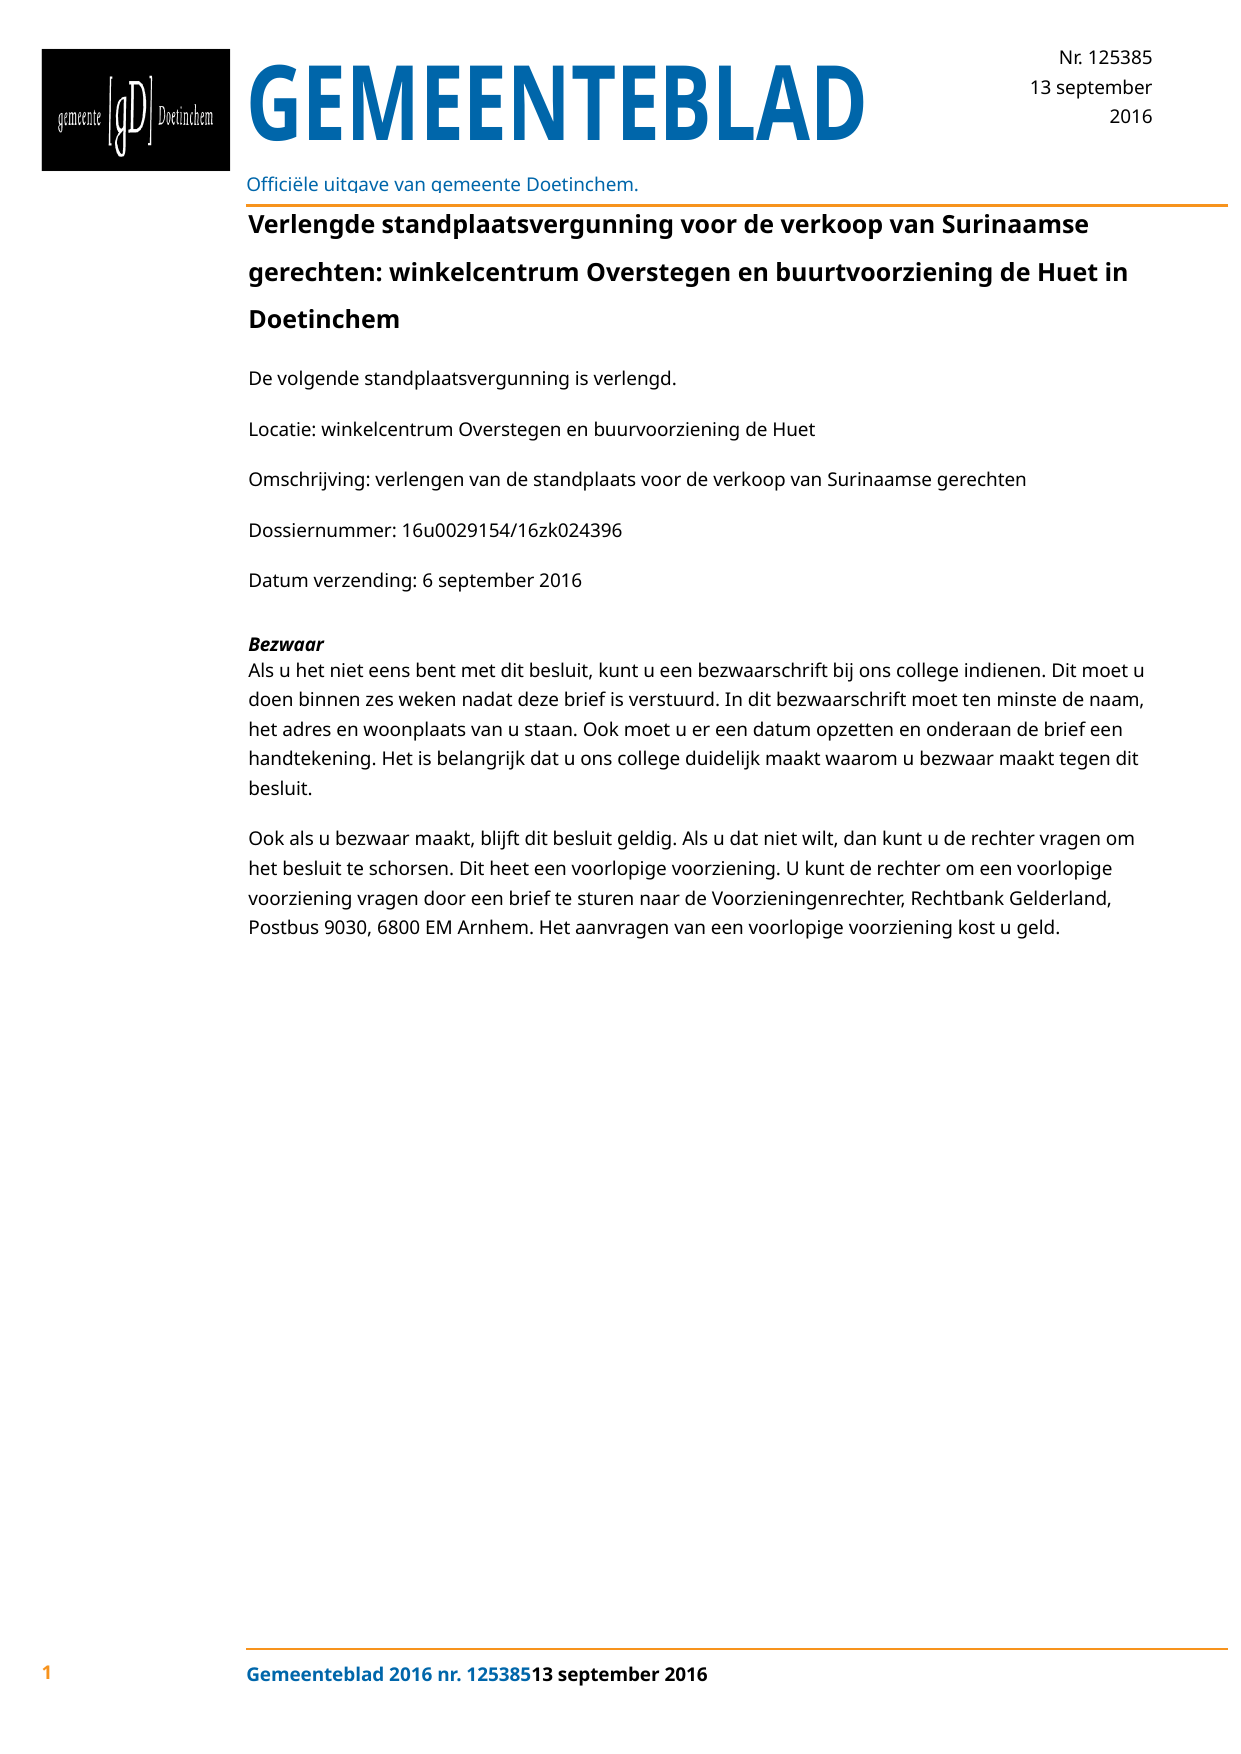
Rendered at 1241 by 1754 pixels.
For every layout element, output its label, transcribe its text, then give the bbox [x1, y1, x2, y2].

picture [41, 47, 231, 172]
text Verlengde standplaatsvergunning voor de verkoop van Surinaamse gerechten: winkelcentrum Overstegen en buurtvoorziening de Huet in Doetinchem [248, 207, 1152, 336]
text Als u het niet eens bent met dit besluit, kunt u een bezwaarschrift bij ons college indienen. Dit moet u doen binnen zes weken nadat deze brief is verstuurd. In dit bezwaarschrift moet ten minste de naam, het adres en woonplaats van u staan. Ook moet u er een datum opzetten en onderaan de brief een handtekening. Het is belangrijk dat u ons college duidelijk maakt waarom u bezwaar maakt tegen dit besluit. [248, 657, 1152, 801]
text Ook als u bezwaar maakt, blijft dit besluit geldig. Als u dat niet wilt, dan kunt u de rechter vragen om het besluit te schorsen. Dit heet een voorlopige voorziening. U kunt de rechter om een voorlopige voorziening vragen door een brief te sturen naar de Voorzieningenrechter, Rechtbank Gelderland, Postbus 9030, 6800 EM Arnhem. Het aanvragen van een voorlopige voorziening kost u geld. [248, 826, 1152, 940]
text Locatie: winkelcentrum Overstegen en buurvoorziening de Huet [248, 416, 1152, 442]
text Bezwaar [248, 631, 1152, 657]
text De volgende standplaatsvergunning is verlengd. [248, 366, 1152, 391]
text Omschrijving: verlengen van de standplaats voor de verkoop van Surinaamse gerechten [248, 466, 1152, 492]
text Datum verzending: 6 september 2016 [248, 567, 1152, 593]
text Dossiernummer: 16u0029154/16zk024396 [248, 517, 1152, 542]
